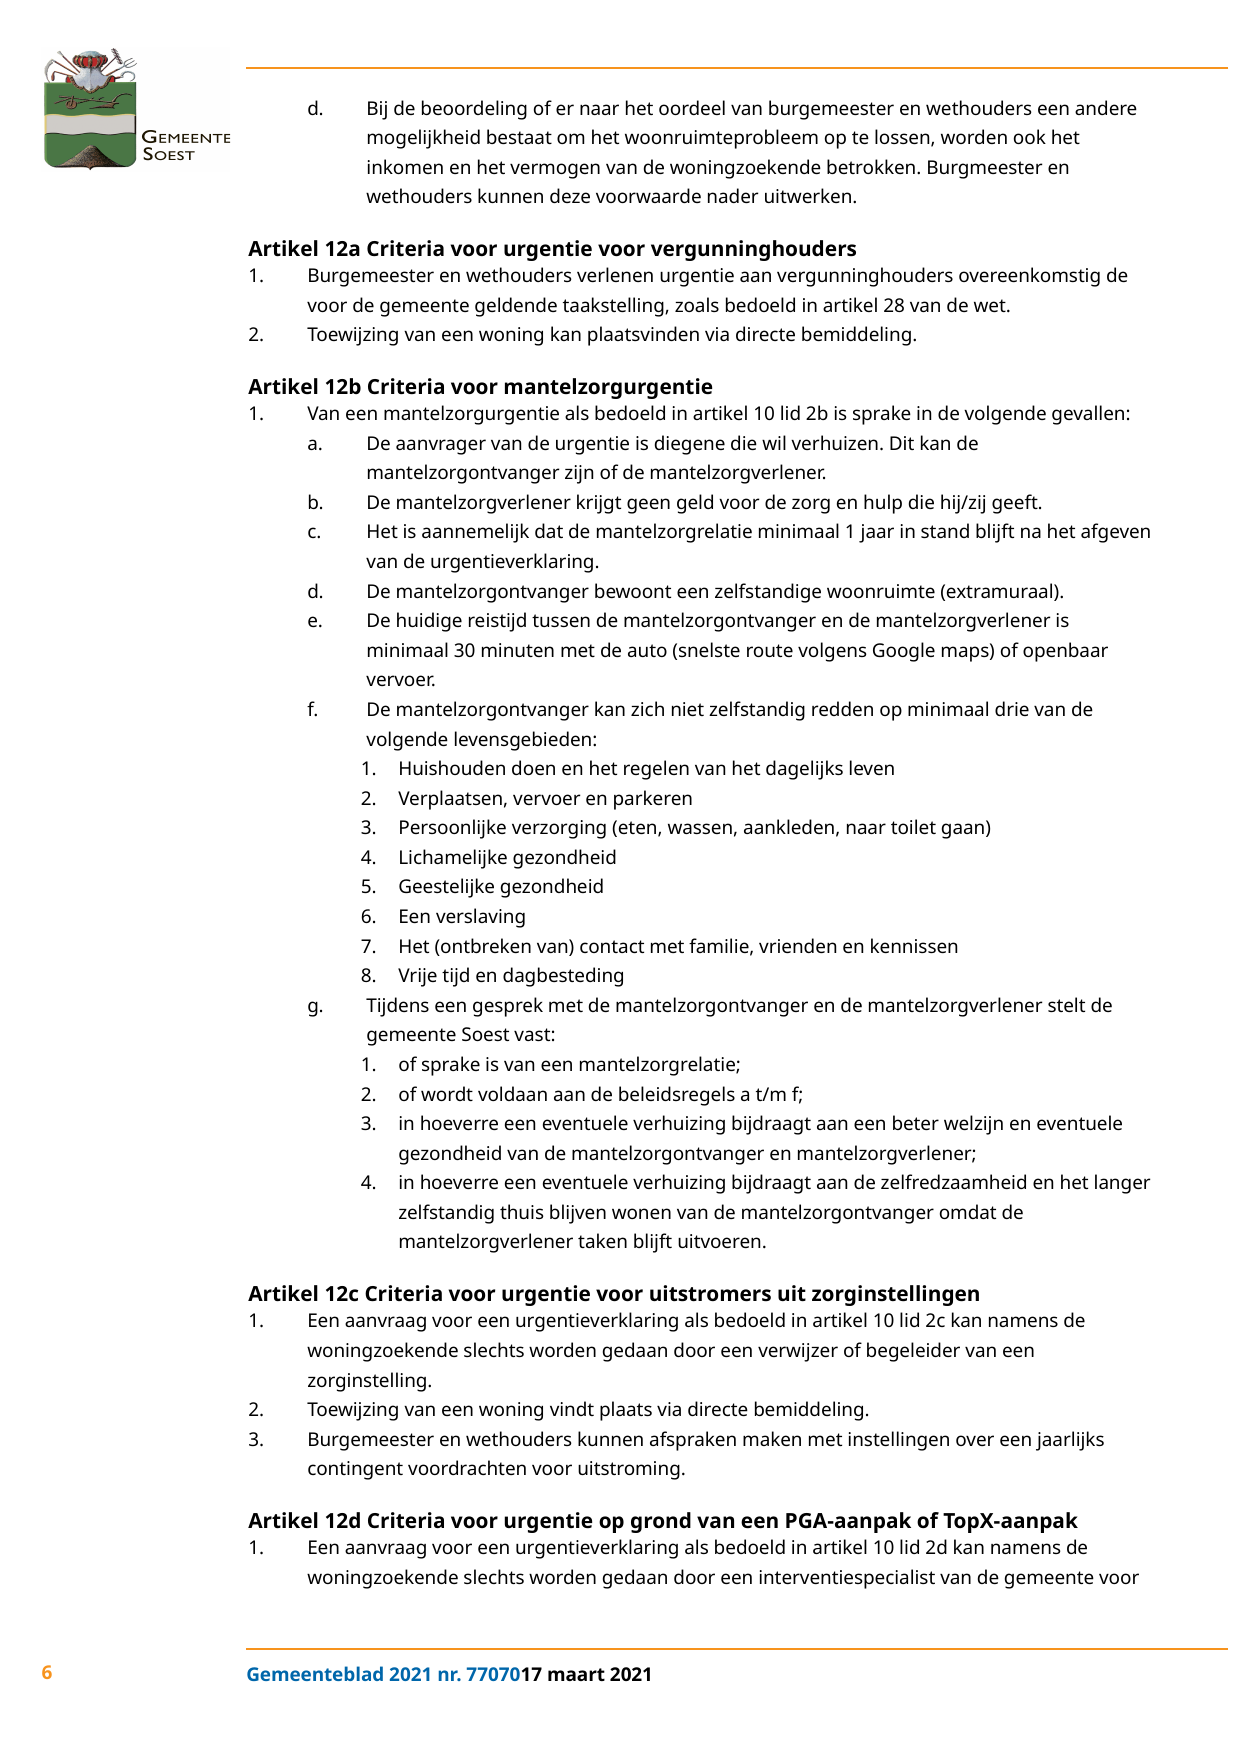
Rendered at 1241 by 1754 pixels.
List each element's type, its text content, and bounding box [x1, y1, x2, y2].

list Het (ontbreken van) contact met familie, vrienden en kennissen [361, 933, 1152, 959]
list Verplaatsen, vervoer en parkeren [361, 785, 1152, 811]
list De aanvrager van de urgentie is diegene die wil verhuizen. Dit kan de mantelzorgontvanger zijn of de mantelzorgverlener. [307, 430, 1152, 485]
list in hoeverre een eventuele verhuizing bijdraagt aan een beter welzijn en eventuele gezondheid van de mantelzorgontvanger en mantelzorgverlener; [361, 1110, 1152, 1166]
list Huishouden doen en het regelen van het dagelijks leven [361, 755, 1152, 781]
text Artikel 12d Criteria voor urgentie op grond van een PGA-aanpak of TopX-aanpak [248, 1506, 1152, 1534]
text Artikel 12c Criteria voor urgentie voor uitstromers uit zorginstellingen [248, 1279, 1152, 1308]
list Burgemeester en wethouders kunnen afspraken maken met instellingen over een jaarlijks contingent voordrachten voor uitstroming. [248, 1426, 1152, 1481]
list Bij de beoordeling of er naar het oordeel van burgemeester en wethouders een andere mogelijkheid bestaat om het woonruimteprobleem op te lossen, worden ook het inkomen en het vermogen van de woningzoekende betrokken. Burgmeester en wethouders kunnen deze voorwaarde nader uitwerken. [307, 95, 1152, 209]
list De huidige reistijd tussen de mantelzorgontvanger en de mantelzorgverlener is minimaal 30 minuten met de auto (snelste route volgens Google maps) of openbaar vervoer. [307, 607, 1152, 692]
list Van een mantelzorgurgentie als bedoeld in artikel 10 lid 2b is sprake in de volgende gevallen: [248, 400, 1152, 426]
list Een verslaving [361, 903, 1152, 929]
text Artikel 12b Criteria voor mantelzorgurgentie [248, 372, 1152, 400]
list Persoonlijke verzorging (eten, wassen, aankleden, naar toilet gaan) [361, 814, 1152, 840]
list Geestelijke gezondheid [361, 874, 1152, 899]
list Vrije tijd en dagbesteding [361, 962, 1152, 988]
list Een aanvraag voor een urgentieverklaring als bedoeld in artikel 10 lid 2d kan namens de woningzoekende slechts worden gedaan door een interventiespecialist van de gemeente voor [248, 1534, 1152, 1590]
list Lichamelijke gezondheid [361, 844, 1152, 870]
list De mantelzorgontvanger kan zich niet zelfstandig redden op minimaal drie van de volgende levensgebieden: [307, 696, 1152, 752]
picture [41, 47, 231, 172]
text Artikel 12a Criteria voor urgentie voor vergunninghouders [248, 234, 1152, 262]
list Toewijzing van een woning kan plaatsvinden via directe bemiddeling. [248, 322, 1152, 347]
list in hoeverre een eventuele verhuizing bijdraagt aan de zelfredzaamheid en het langer zelfstandig thuis blijven wonen van de mantelzorgontvanger omdat de mantelzorgverlener taken blijft uitvoeren. [361, 1169, 1152, 1254]
list Toewijzing van een woning vindt plaats via directe bemiddeling. [248, 1396, 1152, 1422]
list Een aanvraag voor een urgentieverklaring als bedoeld in artikel 10 lid 2c kan namens de woningzoekende slechts worden gedaan door een verwijzer of begeleider van een zorginstelling. [248, 1308, 1152, 1392]
list Het is aannemelijk dat de mantelzorgrelatie minimaal 1 jaar in stand blijft na het afgeven van de urgentieverklaring. [307, 519, 1152, 574]
list De mantelzorgverlener krijgt geen geld voor de zorg en hulp die hij/zij geeft. [307, 489, 1152, 515]
list Tijdens een gesprek met de mantelzorgontvanger en de mantelzorgverlener stelt de gemeente Soest vast: [307, 992, 1152, 1047]
list of wordt voldaan aan de beleidsregels a t/m f; [361, 1081, 1152, 1107]
list De mantelzorgontvanger bewoont een zelfstandige woonruimte (extramuraal). [307, 578, 1152, 604]
list of sprake is van een mantelzorgrelatie; [361, 1051, 1152, 1077]
list Burgemeester en wethouders verlenen urgentie aan vergunninghouders overeenkomstig de voor de gemeente geldende taakstelling, zoals bedoeld in artikel 28 van de wet. [248, 262, 1152, 318]
